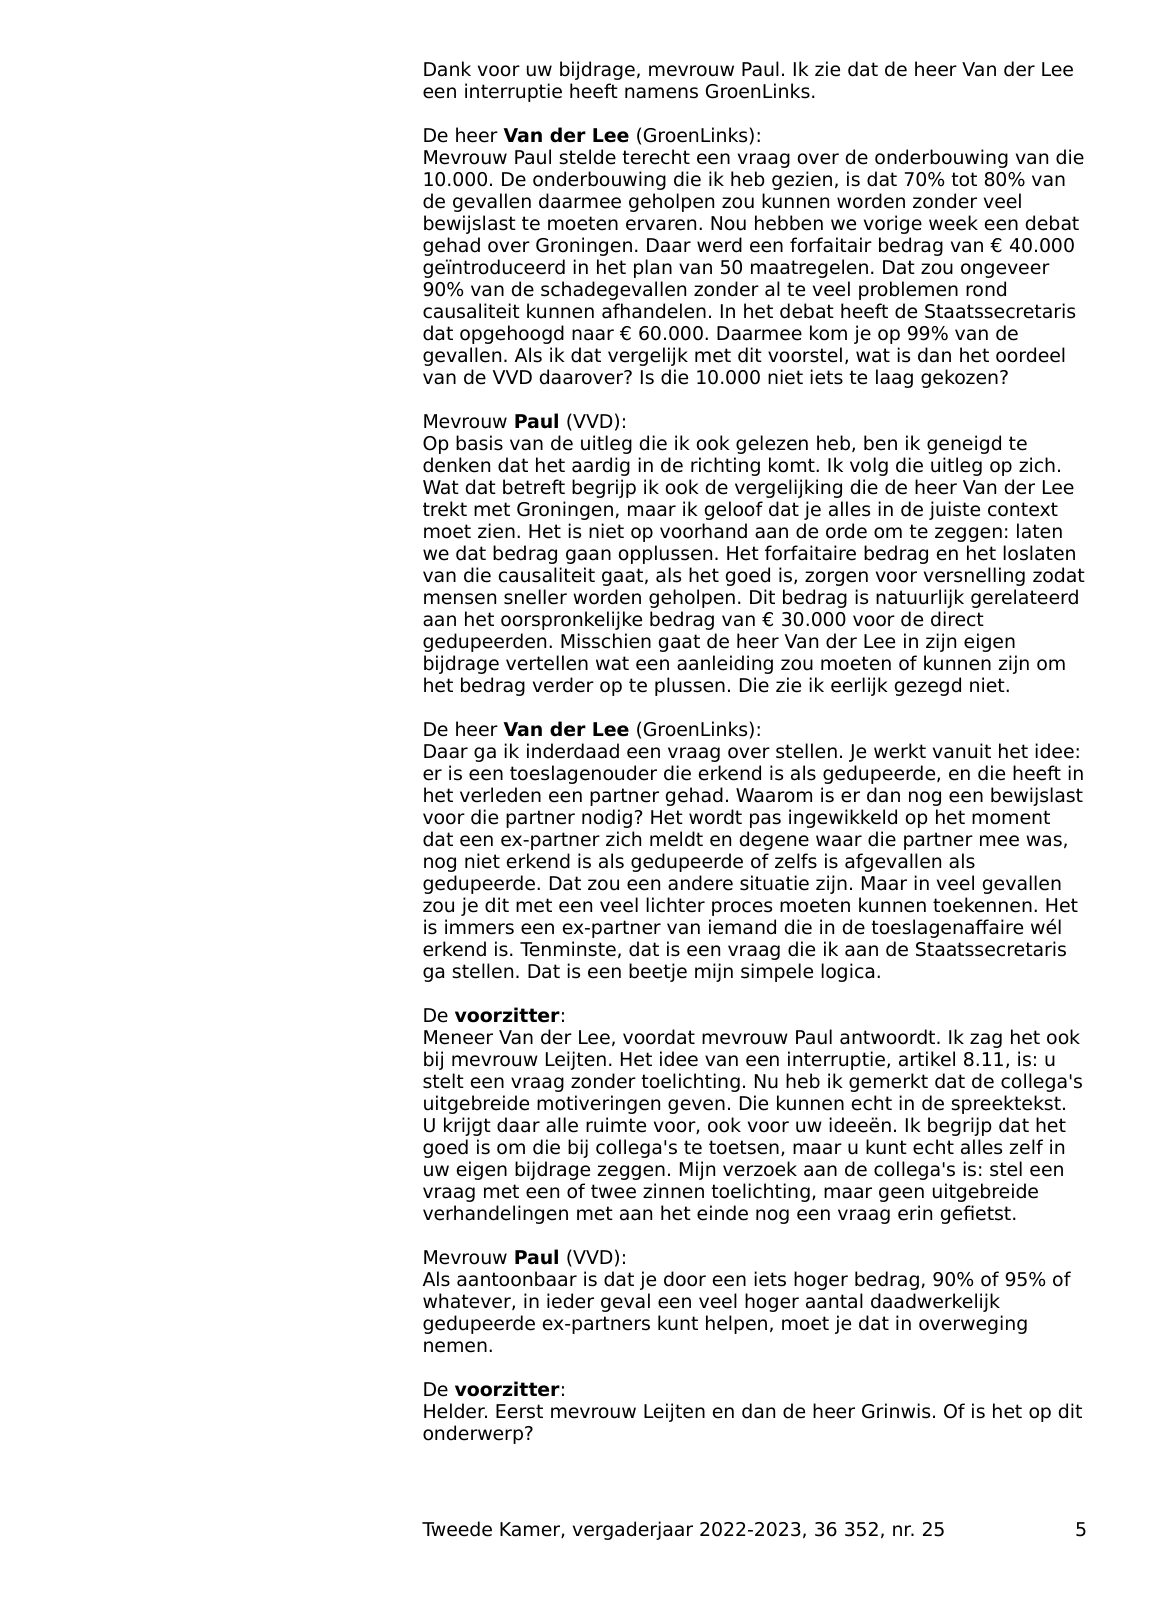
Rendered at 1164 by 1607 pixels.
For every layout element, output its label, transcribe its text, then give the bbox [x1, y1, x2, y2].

text Helder. Eerst mevrouw Leijten en dan de heer Grinwis. Of is het op dit onderwerp? [422, 1401, 1087, 1445]
text Mevrouw Paul (VVD): [422, 1247, 1087, 1269]
text De heer Van der Lee (GroenLinks): [422, 719, 1087, 741]
text Meneer Van der Lee, voordat mevrouw Paul antwoordt. Ik zag het ook bij mevrouw Leijten. Het idee van een interruptie, artikel 8.11, is: u stelt een vraag zonder toelichting. Nu heb ik gemerkt dat de collega's uitgebreide motiveringen geven. Die kunnen echt in de spreektekst. U krijgt daar alle ruimte voor, ook voor uw ideeën. Ik begrijp dat het goed is om die bij collega's te toetsen, maar u kunt echt alles zelf in uw eigen bijdrage zeggen. Mijn verzoek aan de collega's is: stel een vraag met een of twee zinnen toelichting, maar geen uitgebreide verhandelingen met aan het einde nog een vraag erin gefietst. [422, 1027, 1087, 1225]
text Daar ga ik inderdaad een vraag over stellen. Je werkt vanuit het idee: er is een toeslagenouder die erkend is als gedupeerde, en die heeft in het verleden een partner gehad. Waarom is er dan nog een bewijslast voor die partner nodig? Het wordt pas ingewikkeld op het moment dat een ex-partner zich meldt en degene waar die partner mee was, nog niet erkend is als gedupeerde of zelfs is afgevallen als gedupeerde. Dat zou een andere situatie zijn. Maar in veel gevallen zou je dit met een veel lichter proces moeten kunnen toekennen. Het is immers een ex-partner van iemand die in de toeslagenaffaire wél erkend is. Tenminste, dat is een vraag die ik aan de Staatssecretaris ga stellen. Dat is een beetje mijn simpele logica. [422, 741, 1087, 983]
text De heer Van der Lee (GroenLinks): [422, 125, 1087, 147]
text De voorzitter: [422, 1005, 1087, 1027]
text Op basis van de uitleg die ik ook gelezen heb, ben ik geneigd te denken dat het aardig in de richting komt. Ik volg die uitleg op zich. Wat dat betreft begrijp ik ook de vergelijking die de heer Van der Lee trekt met Groningen, maar ik geloof dat je alles in de juiste context moet zien. Het is niet op voorhand aan de orde om te zeggen: laten we dat bedrag gaan opplussen. Het forfaitaire bedrag en het loslaten van die causaliteit gaat, als het goed is, zorgen voor versnelling zodat mensen sneller worden geholpen. Dit bedrag is natuurlijk gerelateerd aan het oorspronkelijke bedrag van € 30.000 voor de direct gedupeerden. Misschien gaat de heer Van der Lee in zijn eigen bijdrage vertellen wat een aanleiding zou moeten of kunnen zijn om het bedrag verder op te plussen. Die zie ik eerlijk gezegd niet. [422, 433, 1087, 697]
text De voorzitter: [422, 1379, 1087, 1401]
text Mevrouw Paul (VVD): [422, 411, 1087, 433]
text Mevrouw Paul stelde terecht een vraag over de onderbouwing van die 10.000. De onderbouwing die ik heb gezien, is dat 70% tot 80% van de gevallen daarmee geholpen zou kunnen worden zonder veel bewijslast te moeten ervaren. Nou hebben we vorige week een debat gehad over Groningen. Daar werd een forfaitair bedrag van € 40.000 geïntroduceerd in het plan van 50 maatregelen. Dat zou ongeveer 90% van de schadegevallen zonder al te veel problemen rond causaliteit kunnen afhandelen. In het debat heeft de Staatssecretaris dat opgehoogd naar € 60.000. Daarmee kom je op 99% van de gevallen. Als ik dat vergelijk met dit voorstel, wat is dan het oordeel van de VVD daarover? Is die 10.000 niet iets te laag gekozen? [422, 147, 1087, 389]
text Dank voor uw bijdrage, mevrouw Paul. Ik zie dat de heer Van der Lee een interruptie heeft namens GroenLinks. [422, 59, 1087, 103]
text Als aantoonbaar is dat je door een iets hoger bedrag, 90% of 95% of whatever, in ieder geval een veel hoger aantal daadwerkelijk gedupeerde ex-partners kunt helpen, moet je dat in overweging nemen. [422, 1269, 1087, 1357]
